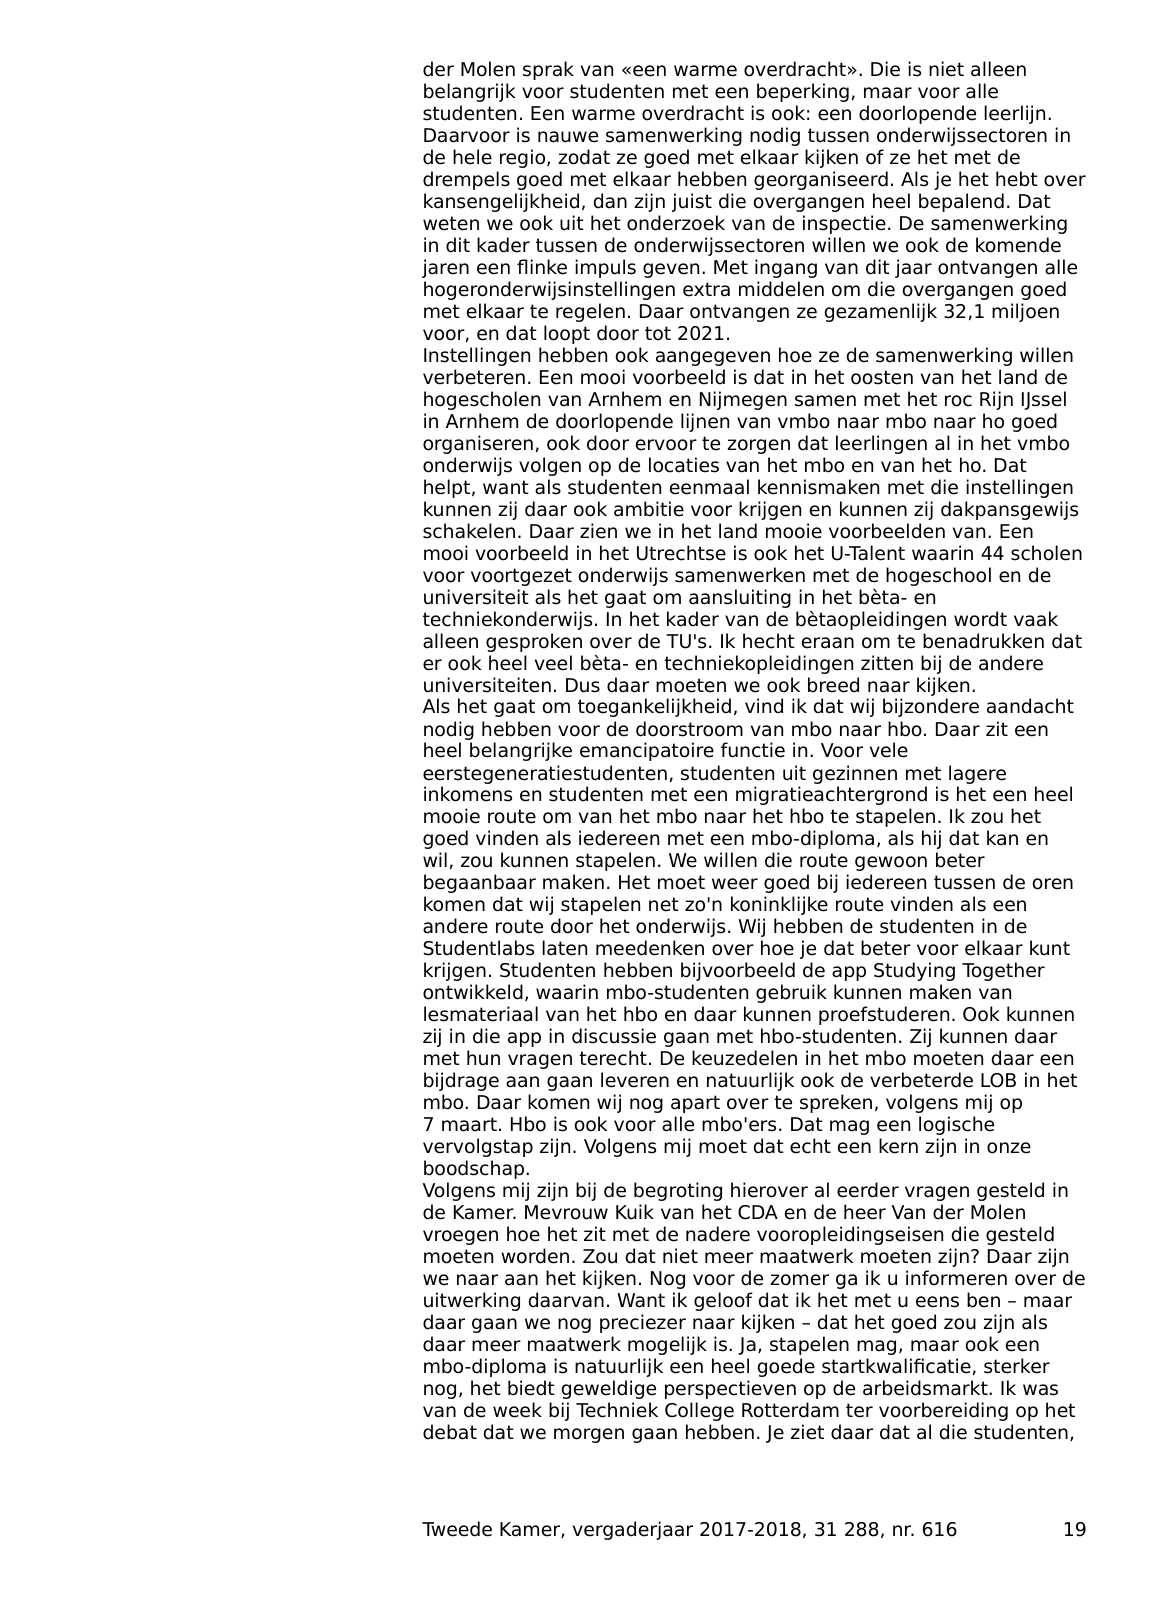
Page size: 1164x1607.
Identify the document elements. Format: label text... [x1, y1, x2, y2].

text Als het gaat om toegankelijkheid, vind ik dat wij bijzondere aandacht nodig hebben voor de doorstroom van mbo naar hbo. Daar zit een heel belangrijke emancipatoire functie in. Voor vele eerstegeneratiestudenten, studenten uit gezinnen met lagere inkomens en studenten met een migratieachtergrond is het een heel mooie route om van het mbo naar het hbo te stapelen. Ik zou het goed vinden als iedereen met een mbo-diploma, als hij dat kan en wil, zou kunnen stapelen. We willen die route gewoon beter begaanbaar maken. Het moet weer goed bij iedereen tussen de oren komen dat wij stapelen net zo'n koninklijke route vinden als een andere route door het onderwijs. Wij hebben de studenten in de Studentlabs laten meedenken over hoe je dat beter voor elkaar kunt krijgen. Studenten hebben bijvoorbeeld de app Studying Together ontwikkeld, waarin mbo-studenten gebruik kunnen maken van lesmateriaal van het hbo en daar kunnen proefstuderen. Ook kunnen zij in die app in discussie gaan met hbo-studenten. Zij kunnen daar met hun vragen terecht. De keuzedelen in het mbo moeten daar een bijdrage aan gaan leveren en natuurlijk ook de verbeterde LOB in het mbo. Daar komen wij nog apart over te spreken, volgens mij op 7 maart. Hbo is ook voor alle mbo'ers. Dat mag een logische vervolgstap zijn. Volgens mij moet dat echt een kern zijn in onze boodschap. [422, 696, 1087, 1180]
text Volgens mij zijn bij de begroting hierover al eerder vragen gesteld in de Kamer. Mevrouw Kuik van het CDA en de heer Van der Molen vroegen hoe het zit met de nadere vooropleidingseisen die gesteld moeten worden. Zou dat niet meer maatwerk moeten zijn? Daar zijn we naar aan het kijken. Nog voor de zomer ga ik u informeren over de uitwerking daarvan. Want ik geloof dat ik het met u eens ben – maar daar gaan we nog preciezer naar kijken – dat het goed zou zijn als daar meer maatwerk mogelijk is. Ja, stapelen mag, maar ook een mbo-diploma is natuurlijk een heel goede startkwalificatie, sterker nog, het biedt geweldige perspectieven op de arbeidsmarkt. Ik was van de week bij Techniek College Rotterdam ter voorbereiding op het debat dat we morgen gaan hebben. Je ziet daar dat al die studenten, [422, 1180, 1087, 1444]
text der Molen sprak van «een warme overdracht». Die is niet alleen belangrijk voor studenten met een beperking, maar voor alle studenten. Een warme overdracht is ook: een doorlopende leerlijn. Daarvoor is nauwe samenwerking nodig tussen onderwijssectoren in de hele regio, zodat ze goed met elkaar kijken of ze het met de drempels goed met elkaar hebben georganiseerd. Als je het hebt over kansengelijkheid, dan zijn juist die overgangen heel bepalend. Dat weten we ook uit het onderzoek van de inspectie. De samenwerking in dit kader tussen de onderwijssectoren willen we ook de komende jaren een flinke impuls geven. Met ingang van dit jaar ontvangen alle hogeronderwijsinstellingen extra middelen om die overgangen goed met elkaar te regelen. Daar ontvangen ze gezamenlijk 32,1 miljoen voor, en dat loopt door tot 2021. [422, 59, 1087, 345]
text Instellingen hebben ook aangegeven hoe ze de samenwerking willen verbeteren. Een mooi voorbeeld is dat in het oosten van het land de hogescholen van Arnhem en Nijmegen samen met het roc Rijn IJssel in Arnhem de doorlopende lijnen van vmbo naar mbo naar ho goed organiseren, ook door ervoor te zorgen dat leerlingen al in het vmbo onderwijs volgen op de locaties van het mbo en van het ho. Dat helpt, want als studenten eenmaal kennismaken met die instellingen kunnen zij daar ook ambitie voor krijgen en kunnen zij dakpansgewijs schakelen. Daar zien we in het land mooie voorbeelden van. Een mooi voorbeeld in het Utrechtse is ook het U-Talent waarin 44 scholen voor voortgezet onderwijs samenwerken met de hogeschool en de universiteit als het gaat om aansluiting in het bèta- en techniekonderwijs. In het kader van de bètaopleidingen wordt vaak alleen gesproken over de TU's. Ik hecht eraan om te benadrukken dat er ook heel veel bèta- en techniekopleidingen zitten bij de andere universiteiten. Dus daar moeten we ook breed naar kijken. [422, 345, 1087, 696]
